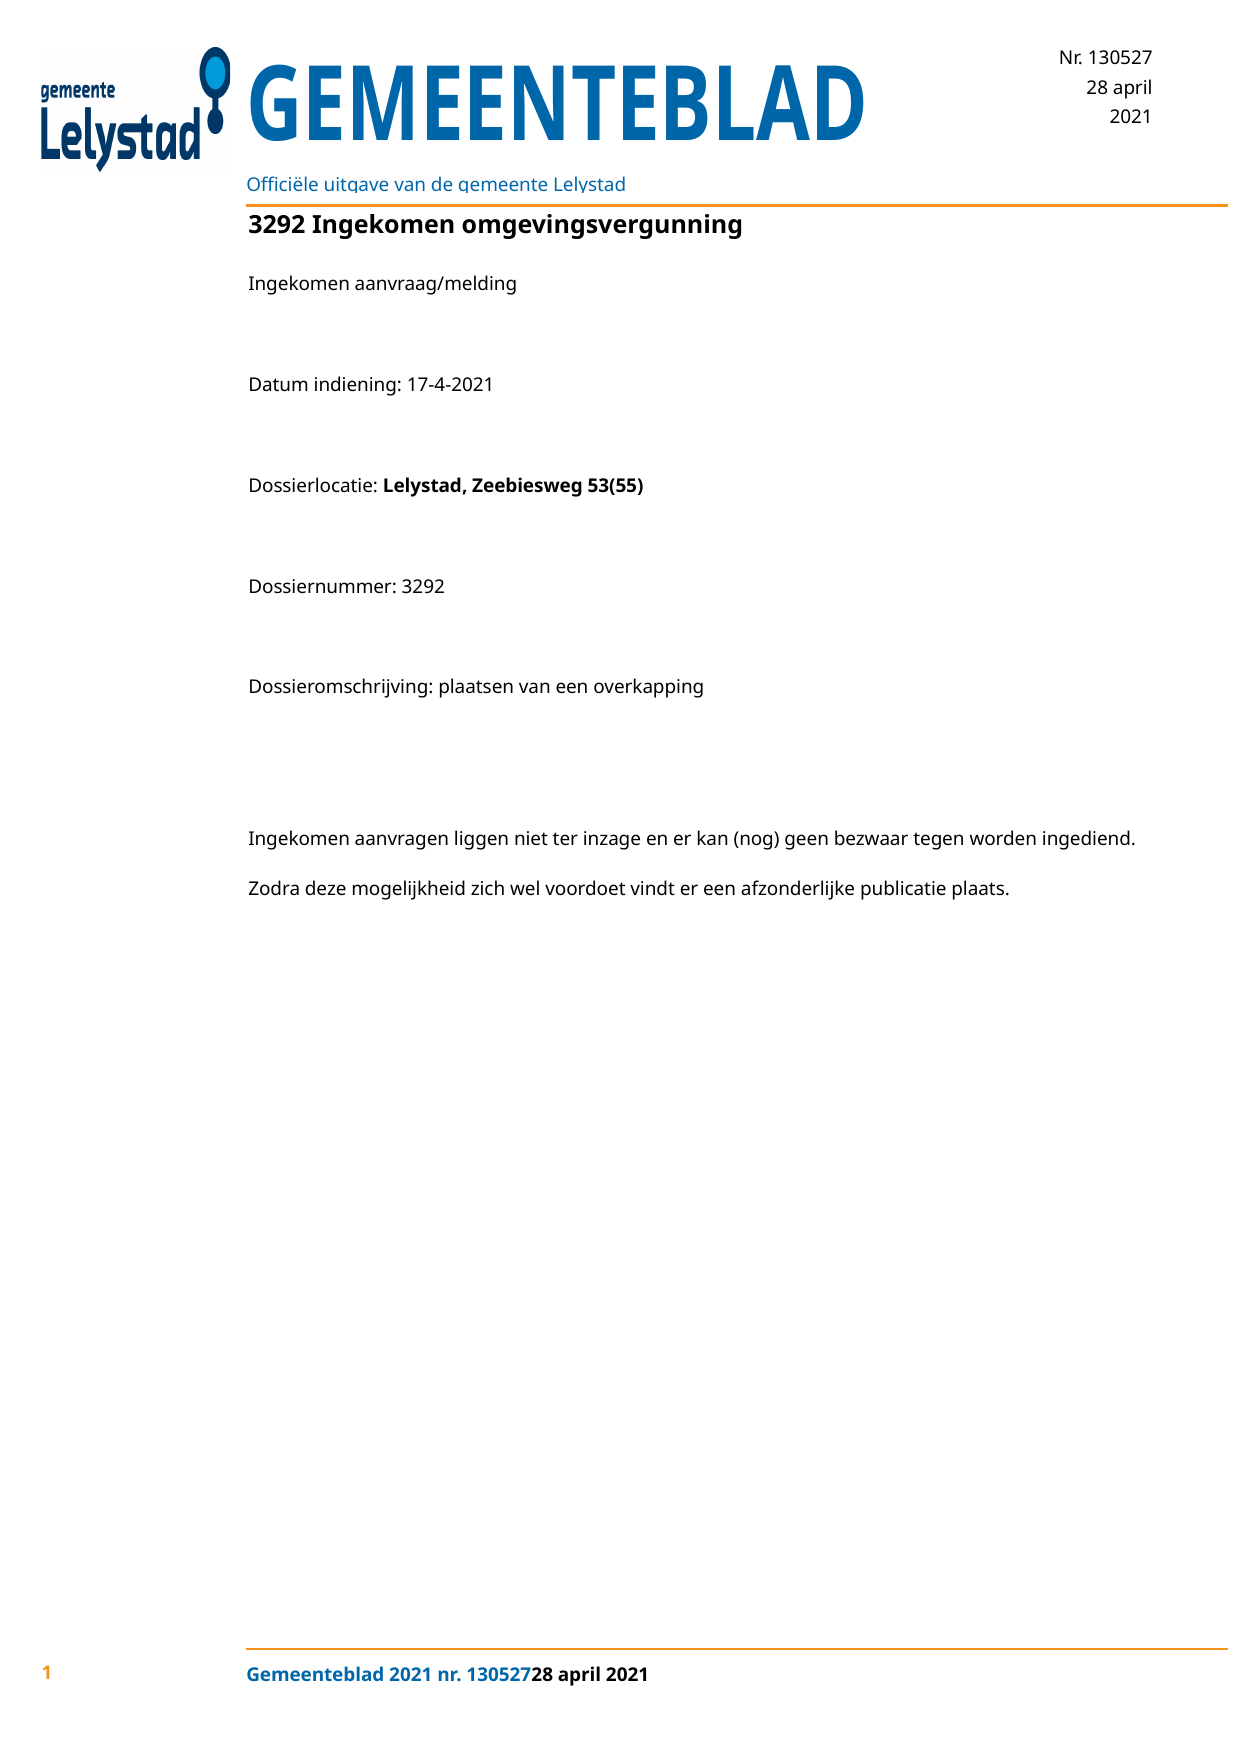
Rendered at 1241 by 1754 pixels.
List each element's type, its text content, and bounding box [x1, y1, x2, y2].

picture [41, 47, 231, 172]
text Ingekomen aanvraag/melding [248, 270, 1152, 296]
text Dossierlocatie: Lelystad, Zeebiesweg 53(55) [248, 472, 1152, 498]
text Dossieromschrijving: plaatsen van een overkapping [248, 674, 1152, 699]
text Zodra deze mogelijkheid zich wel voordoet vindt er een afzonderlijke publicatie plaats. [248, 875, 1152, 901]
text 3292 Ingekomen omgevingsvergunning [248, 207, 1152, 241]
text Ingekomen aanvragen liggen niet ter inzage en er kan (nog) geen bezwaar tegen worden ingediend. [248, 825, 1152, 851]
text Dossiernummer: 3292 [248, 573, 1152, 598]
text Datum indiening: 17-4-2021 [248, 371, 1152, 397]
